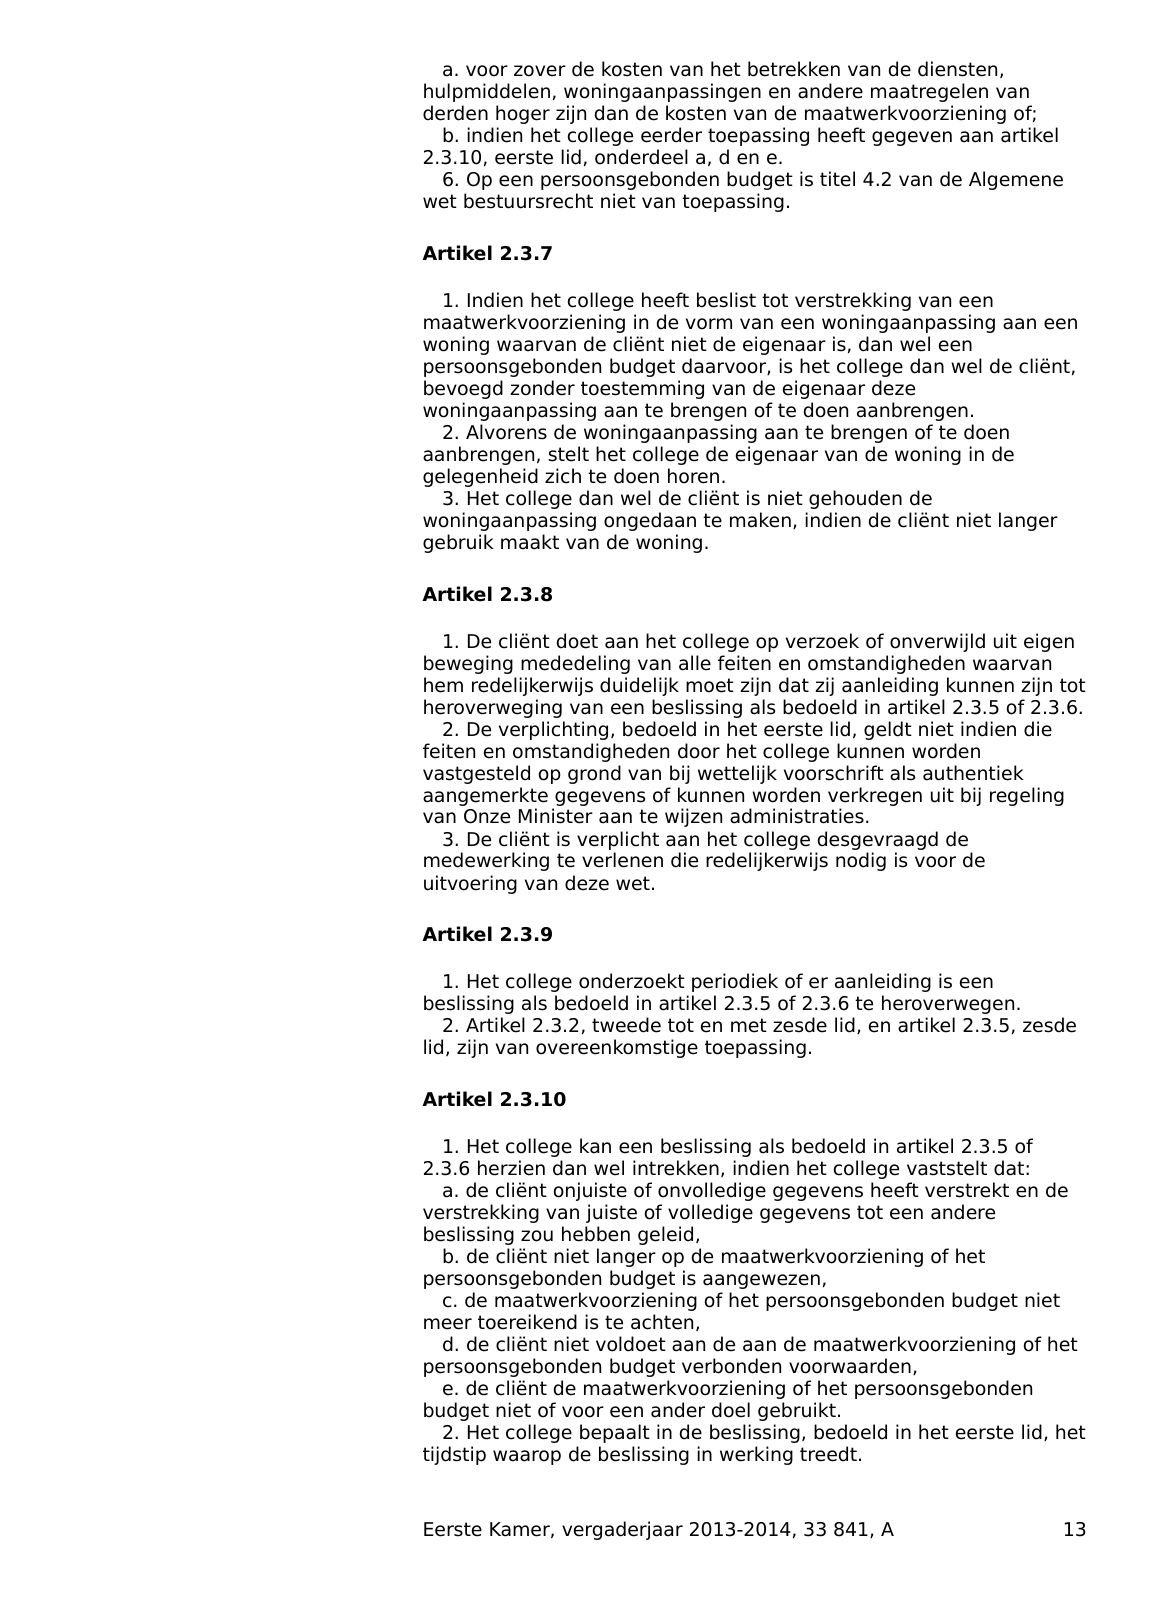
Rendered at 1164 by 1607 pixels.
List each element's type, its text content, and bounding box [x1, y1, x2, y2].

text 1. Het college kan een beslissing als bedoeld in artikel 2.3.5 of 2.3.6 herzien dan wel intrekken, indien het college vaststelt dat: [422, 1136, 1087, 1180]
subtitle Artikel 2.3.10 [422, 1089, 1087, 1111]
text e. de cliënt de maatwerkvoorziening of het persoonsgebonden budget niet of voor een ander doel gebruikt. [422, 1378, 1087, 1422]
text c. de maatwerkvoorziening of het persoonsgebonden budget niet meer toereikend is te achten, [422, 1290, 1087, 1334]
text d. de cliënt niet voldoet aan de aan de maatwerkvoorziening of het persoonsgebonden budget verbonden voorwaarden, [422, 1334, 1087, 1378]
text 2. De verplichting, bedoeld in het eerste lid, geldt niet indien die feiten en omstandigheden door het college kunnen worden vastgesteld op grond van bij wettelijk voorschrift als authentiek aangemerkte gegevens of kunnen worden verkregen uit bij regeling van Onze Minister aan te wijzen administraties. [422, 718, 1087, 828]
text 3. Het college dan wel de cliënt is niet gehouden de woningaanpassing ongedaan te maken, indien de cliënt niet langer gebruik maakt van de woning. [422, 488, 1087, 554]
subtitle Artikel 2.3.9 [422, 924, 1087, 946]
subtitle Artikel 2.3.8 [422, 584, 1087, 606]
text 1. De cliënt doet aan het college op verzoek of onverwijld uit eigen beweging mededeling van alle feiten en omstandigheden waarvan hem redelijkerwijs duidelijk moet zijn dat zij aanleiding kunnen zijn tot heroverweging van een beslissing als bedoeld in artikel 2.3.5 of 2.3.6. [422, 631, 1087, 718]
text 2. Artikel 2.3.2, tweede tot en met zesde lid, en artikel 2.3.5, zesde lid, zijn van overeenkomstige toepassing. [422, 1015, 1087, 1059]
text a. de cliënt onjuiste of onvolledige gegevens heeft verstrekt en de verstrekking van juiste of volledige gegevens tot een andere beslissing zou hebben geleid, [422, 1180, 1087, 1246]
text b. de cliënt niet langer op de maatwerkvoorziening of het persoonsgebonden budget is aangewezen, [422, 1246, 1087, 1290]
text 2. Het college bepaalt in de beslissing, bedoeld in het eerste lid, het tijdstip waarop de beslissing in werking treedt. [422, 1422, 1087, 1466]
text 1. Indien het college heeft beslist tot verstrekking van een maatwerkvoorziening in de vorm van een woningaanpassing aan een woning waarvan de cliënt niet de eigenaar is, dan wel een persoonsgebonden budget daarvoor, is het college dan wel de cliënt, bevoegd zonder toestemming van de eigenaar deze woningaanpassing aan te brengen of te doen aanbrengen. [422, 290, 1087, 422]
text 2. Alvorens de woningaanpassing aan te brengen of te doen aanbrengen, stelt het college de eigenaar van de woning in de gelegenheid zich te doen horen. [422, 422, 1087, 488]
text 3. De cliënt is verplicht aan het college desgevraagd de medewerking te verlenen die redelijkerwijs nodig is voor de uitvoering van deze wet. [422, 828, 1087, 894]
subtitle Artikel 2.3.7 [422, 243, 1087, 265]
text b. indien het college eerder toepassing heeft gegeven aan artikel 2.3.10, eerste lid, onderdeel a, d en e. [422, 125, 1087, 169]
text a. voor zover de kosten van het betrekken van de diensten, hulpmiddelen, woningaanpassingen en andere maatregelen van derden hoger zijn dan de kosten van de maatwerkvoorziening of; [422, 59, 1087, 125]
text 1. Het college onderzoekt periodiek of er aanleiding is een beslissing als bedoeld in artikel 2.3.5 of 2.3.6 te heroverwegen. [422, 971, 1087, 1015]
text 6. Op een persoonsgebonden budget is titel 4.2 van de Algemene wet bestuursrecht niet van toepassing. [422, 169, 1087, 213]
